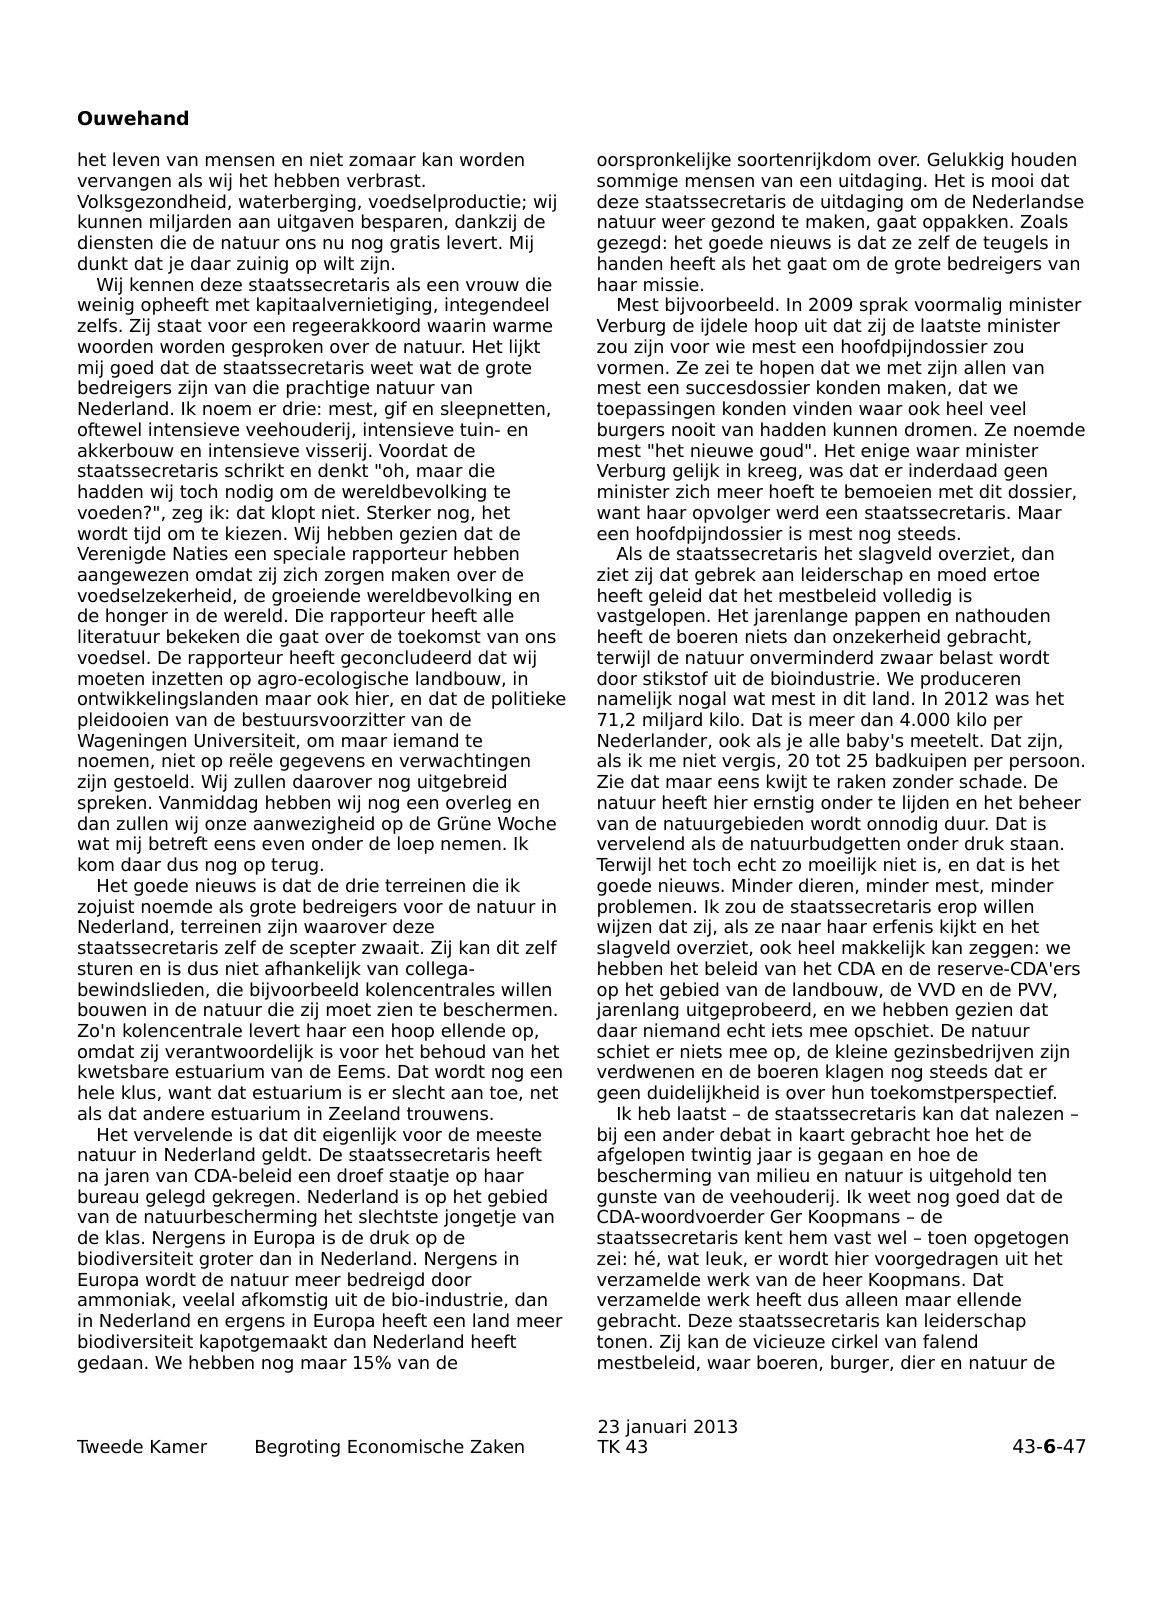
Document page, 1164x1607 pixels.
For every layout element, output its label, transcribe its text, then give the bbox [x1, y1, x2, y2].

text het leven van mensen en niet zomaar kan worden vervangen als wij het hebben verbrast. Volksgezondheid, waterberging, voedselproductie; wij kunnen miljarden aan uitgaven besparen, dankzij de diensten die de natuur ons nu nog gratis levert. Mij dunkt dat je daar zuinig op wilt zijn. [77, 150, 567, 274]
text Het vervelende is dat dit eigenlijk voor de meeste natuur in Nederland geldt. De staatssecretaris heeft na jaren van CDA-beleid een droef staatje op haar bureau gelegd gekregen. Nederland is op het gebied van de natuurbescherming het slechtste jongetje van de klas. Nergens in Europa is de druk op de biodiversiteit groter dan in Nederland. Nergens in Europa wordt de natuur meer bedreigd door ammoniak, veelal afkomstig uit de bio-industrie, dan in Nederland en ergens in Europa heeft een land meer biodiversiteit kapotgemaakt dan Nederland heeft gedaan. We hebben nog maar 15% van de [77, 1124, 567, 1373]
text Wij kennen deze staatssecretaris als een vrouw die weinig opheeft met kapitaalvernietiging, integendeel zelfs. Zij staat voor een regeerakkoord waarin warme woorden worden gesproken over de natuur. Het lijkt mij goed dat de staatssecretaris weet wat de grote bedreigers zijn van die prachtige natuur van Nederland. Ik noem er drie: mest, gif en sleepnetten, oftewel intensieve veehouderij, intensieve tuin- en akkerbouw en intensieve visserij. Voordat de staatssecretaris schrikt en denkt "oh, maar die hadden wij toch nodig om de wereldbevolking te voeden?", zeg ik: dat klopt niet. Sterker nog, het wordt tijd om te kiezen. Wij hebben gezien dat de Verenigde Naties een speciale rapporteur hebben aangewezen omdat zij zich zorgen maken over de voedselzekerheid, de groeiende wereldbevolking en de honger in de wereld. Die rapporteur heeft alle literatuur bekeken die gaat over de toekomst van ons voedsel. De rapporteur heeft geconcludeerd dat wij moeten inzetten op agro-ecologische landbouw, in ontwikkelingslanden maar ook hier, en dat de politieke pleidooien van de bestuursvoorzitter van de Wageningen Universiteit, om maar iemand te noemen, niet op reële gegevens en verwachtingen zijn gestoeld. Wij zullen daarover nog uitgebreid spreken. Vanmiddag hebben wij nog een overleg en dan zullen wij onze aanwezigheid op de Grüne Woche wat mij betreft eens even onder de loep nemen. Ik kom daar dus nog op terug. [77, 274, 567, 876]
text oorspronkelijke soortenrijkdom over. Gelukkig houden sommige mensen van een uitdaging. Het is mooi dat deze staatssecretaris de uitdaging om de Nederlandse natuur weer gezond te maken, gaat oppakken. Zoals gezegd: het goede nieuws is dat ze zelf de teugels in handen heeft als het gaat om de grote bedreigers van haar missie. [596, 150, 1087, 295]
text Als de staatssecretaris het slagveld overziet, dan ziet zij dat gebrek aan leiderschap en moed ertoe heeft geleid dat het mestbeleid volledig is vastgelopen. Het jarenlange pappen en nathouden heeft de boeren niets dan onzekerheid gebracht, terwijl de natuur onverminderd zwaar belast wordt door stikstof uit de bioindustrie. We produceren namelijk nogal wat mest in dit land. In 2012 was het 71,2 miljard kilo. Dat is meer dan 4.000 kilo per Nederlander, ook als je alle baby's meetelt. Dat zijn, als ik me niet vergis, 20 tot 25 badkuipen per persoon. Zie dat maar eens kwijt te raken zonder schade. De natuur heeft hier ernstig onder te lijden en het beheer van de natuurgebieden wordt onnodig duur. Dat is vervelend als de natuurbudgetten onder druk staan. Terwijl het toch echt zo moeilijk niet is, en dat is het goede nieuws. Minder dieren, minder mest, minder problemen. Ik zou de staatssecretaris erop willen wijzen dat zij, als ze naar haar erfenis kijkt en het slagveld overziet, ook heel makkelijk kan zeggen: we hebben het beleid van het CDA en de reserve-CDA'ers op het gebied van de landbouw, de VVD en de PVV, jarenlang uitgeprobeerd, en we hebben gezien dat daar niemand echt iets mee opschiet. De natuur schiet er niets mee op, de kleine gezinsbedrijven zijn verdwenen en de boeren klagen nog steeds dat er geen duidelijkheid is over hun toekomstperspectief. [596, 544, 1087, 1104]
text Ik heb laatst – de staatssecretaris kan dat nalezen – bij een ander debat in kaart gebracht hoe het de afgelopen twintig jaar is gegaan en hoe de bescherming van milieu en natuur is uitgehold ten gunste van de veehouderij. Ik weet nog goed dat de CDA-woordvoerder Ger Koopmans – de staatssecretaris kent hem vast wel – toen opgetogen zei: hé, wat leuk, er wordt hier voorgedragen uit het verzamelde werk van de heer Koopmans. Dat verzamelde werk heeft dus alleen maar ellende gebracht. Deze staatssecretaris kan leiderschap tonen. Zij kan de vicieuze cirkel van falend mestbeleid, waar boeren, burger, dier en natuur de [596, 1104, 1087, 1373]
text Het goede nieuws is dat de drie terreinen die ik zojuist noemde als grote bedreigers voor de natuur in Nederland, terreinen zijn waarover deze staatssecretaris zelf de scepter zwaait. Zij kan dit zelf sturen en is dus niet afhankelijk van collega-bewindslieden, die bijvoorbeeld kolencentrales willen bouwen in de natuur die zij moet zien te beschermen. Zo'n kolencentrale levert haar een hoop ellende op, omdat zij verantwoordelijk is voor het behoud van het kwetsbare estuarium van de Eems. Dat wordt nog een hele klus, want dat estuarium is er slecht aan toe, net als dat andere estuarium in Zeeland trouwens. [77, 876, 567, 1124]
text Mest bijvoorbeeld. In 2009 sprak voormalig minister Verburg de ijdele hoop uit dat zij de laatste minister zou zijn voor wie mest een hoofdpijndossier zou vormen. Ze zei te hopen dat we met zijn allen van mest een succesdossier konden maken, dat we toepassingen konden vinden waar ook heel veel burgers nooit van hadden kunnen dromen. Ze noemde mest "het nieuwe goud". Het enige waar minister Verburg gelijk in kreeg, was dat er inderdaad geen minister zich meer hoeft te bemoeien met dit dossier, want haar opvolger werd een staatssecretaris. Maar een hoofdpijndossier is mest nog steeds. [596, 295, 1087, 544]
